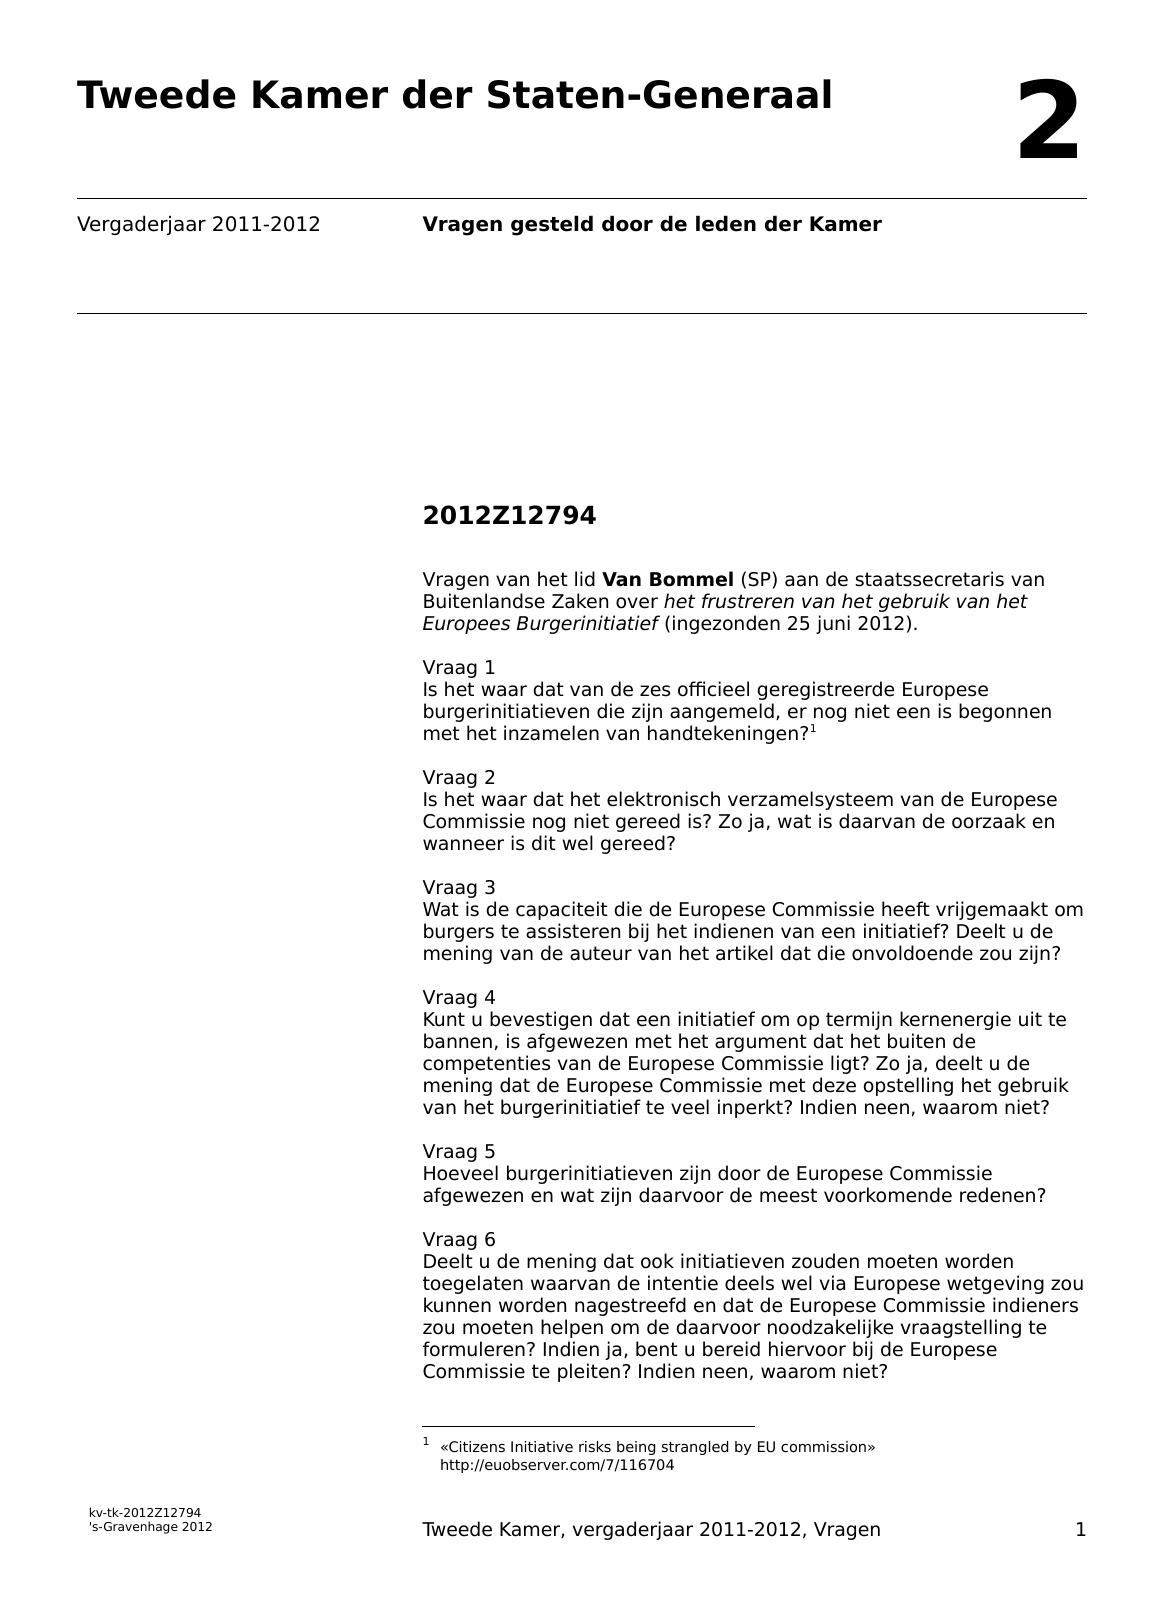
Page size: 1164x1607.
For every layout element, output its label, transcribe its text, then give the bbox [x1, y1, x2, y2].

text Is het waar dat het elektronisch verzamelsysteem van de Europese Commissie nog niet gereed is? Zo ja, wat is daarvan de oorzaak en wanneer is dit wel gereed? [422, 789, 1087, 855]
text Deelt u de mening dat ook initiatieven zouden moeten worden toegelaten waarvan de intentie deels wel via Europese wetgeving zou kunnen worden nagestreefd en dat de Europese Commissie indieners zou moeten helpen om de daarvoor noodzakelijke vraagstelling te formuleren? Indien ja, bent u bereid hiervoor bij de Europese Commissie te pleiten? Indien neen, waarom niet? [422, 1251, 1087, 1383]
text Is het waar dat van de zes officieel geregistreerde Europese burgerinitiatieven die zijn aangemeld, er nog niet een is begonnen met het inzamelen van handtekeningen? [422, 679, 1087, 745]
table_header 2 [886, 59, 1087, 198]
text Vraag 1 [422, 657, 1087, 679]
text Vraag 2 [422, 767, 1087, 789]
text Vraag 4 [422, 987, 1087, 1009]
text Wat is de capaciteit die de Europese Commissie heeft vrijgemaakt om burgers te assisteren bij het indienen van een initiatief? Deelt u de mening van de auteur van het artikel dat die onvoldoende zou zijn? [422, 899, 1087, 965]
text Vraag 3 [422, 877, 1087, 899]
table_header Tweede Kamer der Staten-Generaal [77, 59, 886, 198]
text Vraag 5 [422, 1141, 1087, 1163]
text «Citizens Initiative risks being strangled by EU commission» http://euobserver.com/7/116704 [422, 1435, 1087, 1474]
table_cell Vragen gesteld door de leden der Kamer [422, 199, 1087, 313]
text Vragen van het lid Van Bommel (SP) aan de staatssecretaris van Buitenlandse Zaken over het frustreren van het gebruik van het Europees Burgerinitiatief (ingezonden 25 juni 2012). [422, 569, 1087, 635]
text kv-tk-2012Z12794 [88, 1506, 323, 1520]
text Kunt u bevestigen dat een initiatief om op termijn kernenergie uit te bannen, is afgewezen met het argument dat het buiten de competenties van de Europese Commissie ligt? Zo ja, deelt u de mening dat de Europese Commissie met deze opstelling het gebruik van het burgerinitiatief te veel inperkt? Indien neen, waarom niet? [422, 1009, 1087, 1119]
text Vraag 6 [422, 1229, 1087, 1251]
table_cell Vergaderjaar 2011-2012 [77, 199, 422, 313]
text 2012Z12794 [422, 501, 1087, 531]
text Hoeveel burgerinitiatieven zijn door de Europese Commissie afgewezen en wat zijn daarvoor de meest voorkomende redenen? [422, 1163, 1087, 1207]
text 's-Gravenhage 2012 [88, 1520, 323, 1534]
